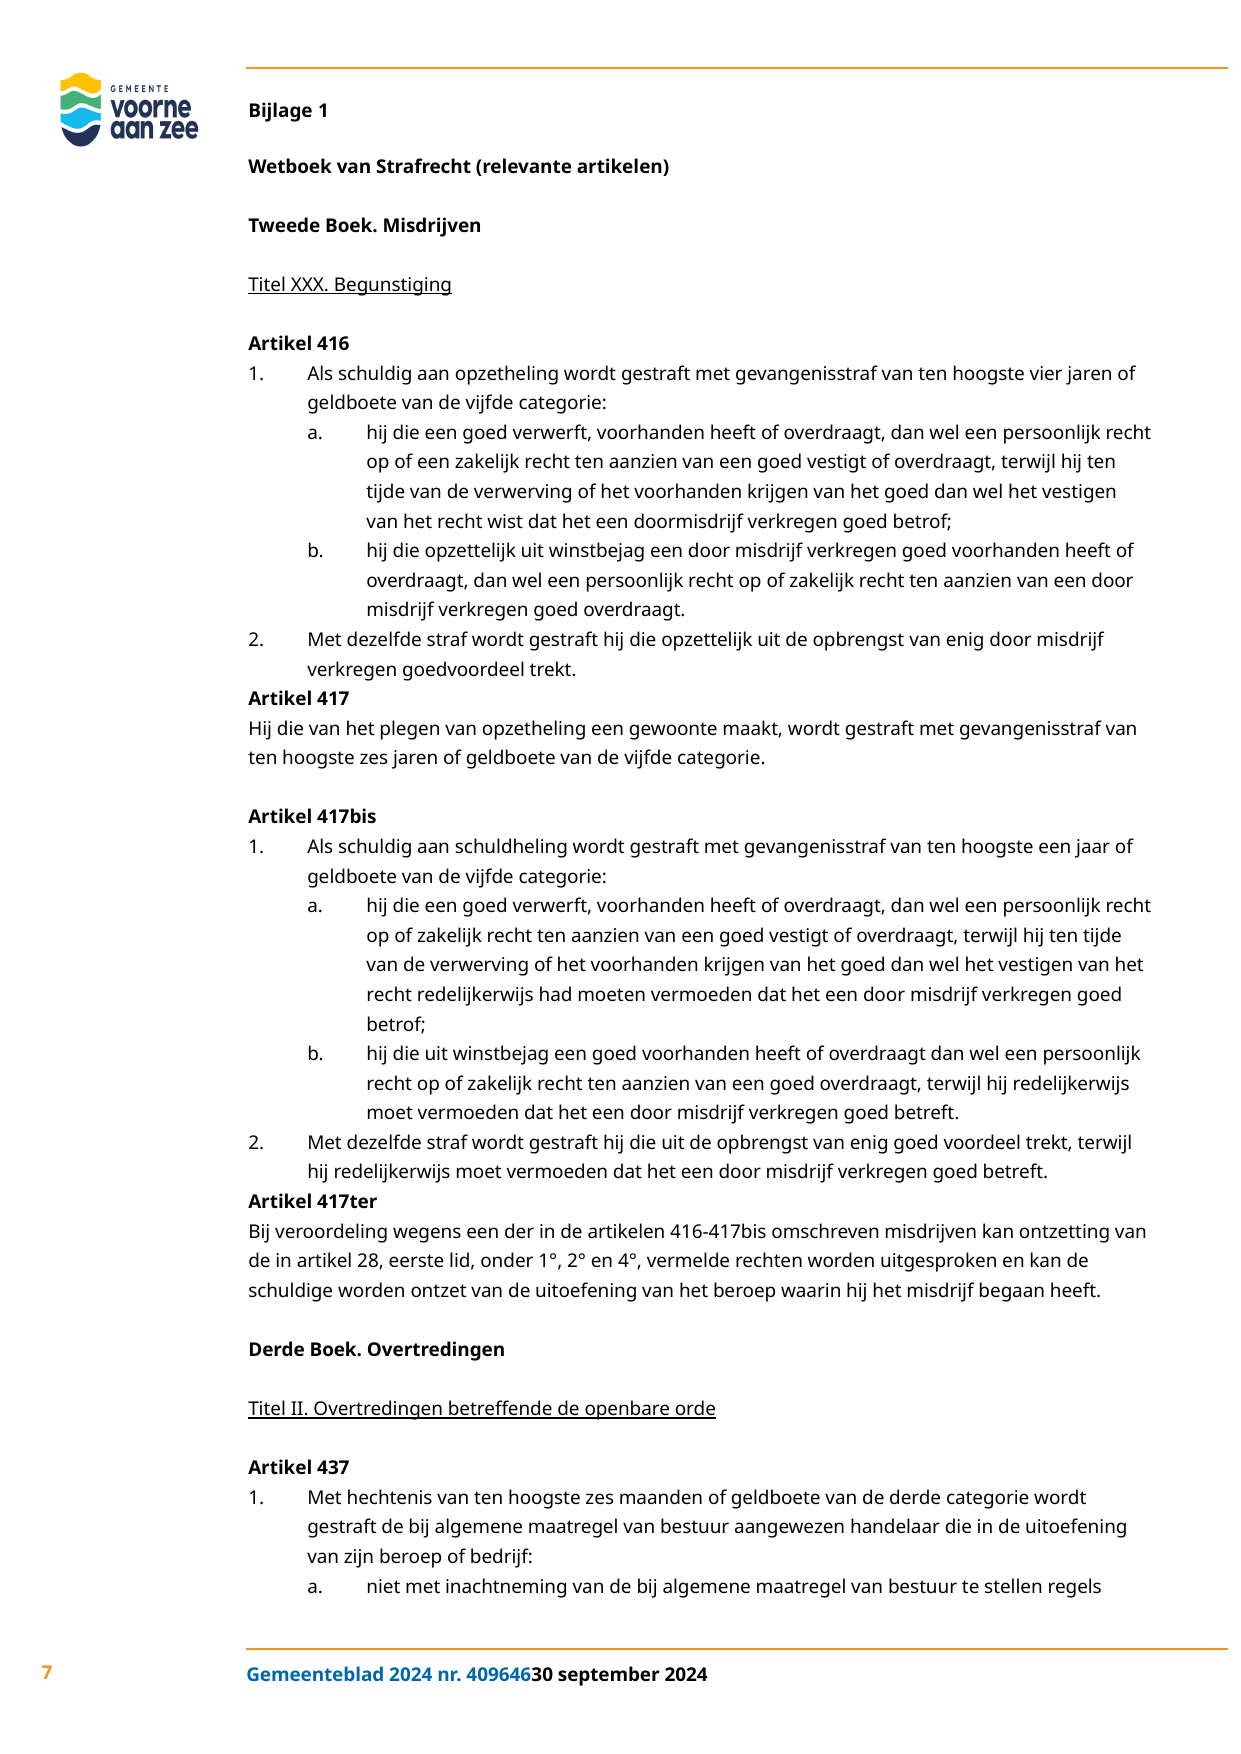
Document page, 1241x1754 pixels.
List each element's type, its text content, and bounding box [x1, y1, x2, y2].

list hij die opzettelijk uit winstbejag een door misdrijf verkregen goed voorhanden heeft of overdraagt, dan wel een persoonlijk recht op of zakelijk recht ten aanzien van een door misdrijf verkregen goed overdraagt. [307, 537, 1152, 622]
list niet met inachtneming van de bij algemene maatregel van bestuur te stellen regels [307, 1573, 1152, 1599]
text Titel XXX. Begunstiging [248, 271, 1152, 297]
list Als schuldig aan schuldheling wordt gestraft met gevangenisstraf van ten hoogste een jaar of geldboete van de vijfde categorie: [248, 833, 1152, 889]
text Bij veroordeling wegens een der in de artikelen 416-417bis omschreven misdrijven kan ontzetting van de in artikel 28, eerste lid, onder 1°, 2° en 4°, vermelde rechten worden uitgesproken en kan de schuldige worden ontzet van de uitoefening van het beroep waarin hij het misdrijf begaan heeft. [248, 1218, 1152, 1303]
list Met dezelfde straf wordt gestraft hij die uit de opbrengst van enig goed voordeel trekt, terwijl hij redelijkerwijs moet vermoeden dat het een door misdrijf verkregen goed betreft. [248, 1129, 1152, 1184]
text Wetboek van Strafrecht (relevante artikelen) [248, 153, 1152, 179]
list Met dezelfde straf wordt gestraft hij die opzettelijk uit de opbrengst van enig door misdrijf verkregen goedvoordeel trekt. [248, 626, 1152, 682]
text Artikel 417 [248, 685, 1152, 711]
list hij die een goed verwerft, voorhanden heeft of overdraagt, dan wel een persoonlijk recht op of een zakelijk recht ten aanzien van een goed vestigt of overdraagt, terwijl hij ten tijde van de verwerving of het voorhanden krijgen van het goed dan wel het vestigen van het recht wist dat het een doormisdrijf verkregen goed betrof; [307, 419, 1152, 534]
text Derde Boek. Overtredingen [248, 1336, 1152, 1362]
text Bijlage 1 [248, 95, 1152, 123]
picture [41, 47, 231, 172]
text Titel II. Overtredingen betreffende de openbare orde [248, 1395, 1152, 1421]
text Hij die van het plegen van opzetheling een gewoonte maakt, wordt gestraft met gevangenisstraf van ten hoogste zes jaren of geldboete van de vijfde categorie. [248, 715, 1152, 770]
list hij die uit winstbejag een goed voorhanden heeft of overdraagt dan wel een persoonlijk recht op of zakelijk recht ten aanzien van een goed overdraagt, terwijl hij redelijkerwijs moet vermoeden dat het een door misdrijf verkregen goed betreft. [307, 1040, 1152, 1125]
text Artikel 417bis [248, 804, 1152, 829]
list Met hechtenis van ten hoogste zes maanden of geldboete van de derde categorie wordt gestraft de bij algemene maatregel van bestuur aangewezen handelaar die in de uitoefening van zijn beroep of bedrijf: [248, 1484, 1152, 1569]
list Als schuldig aan opzetheling wordt gestraft met gevangenisstraf van ten hoogste vier jaren of geldboete van de vijfde categorie: [248, 360, 1152, 415]
text Artikel 417ter [248, 1188, 1152, 1214]
text Tweede Boek. Misdrijven [248, 212, 1152, 238]
text Artikel 416 [248, 330, 1152, 356]
text Artikel 437 [248, 1454, 1152, 1480]
list hij die een goed verwerft, voorhanden heeft of overdraagt, dan wel een persoonlijk recht op of zakelijk recht ten aanzien van een goed vestigt of overdraagt, terwijl hij ten tijde van de verwerving of het voorhanden krijgen van het goed dan wel het vestigen van het recht redelijkerwijs had moeten vermoeden dat het een door misdrijf verkregen goed betrof; [307, 892, 1152, 1037]
